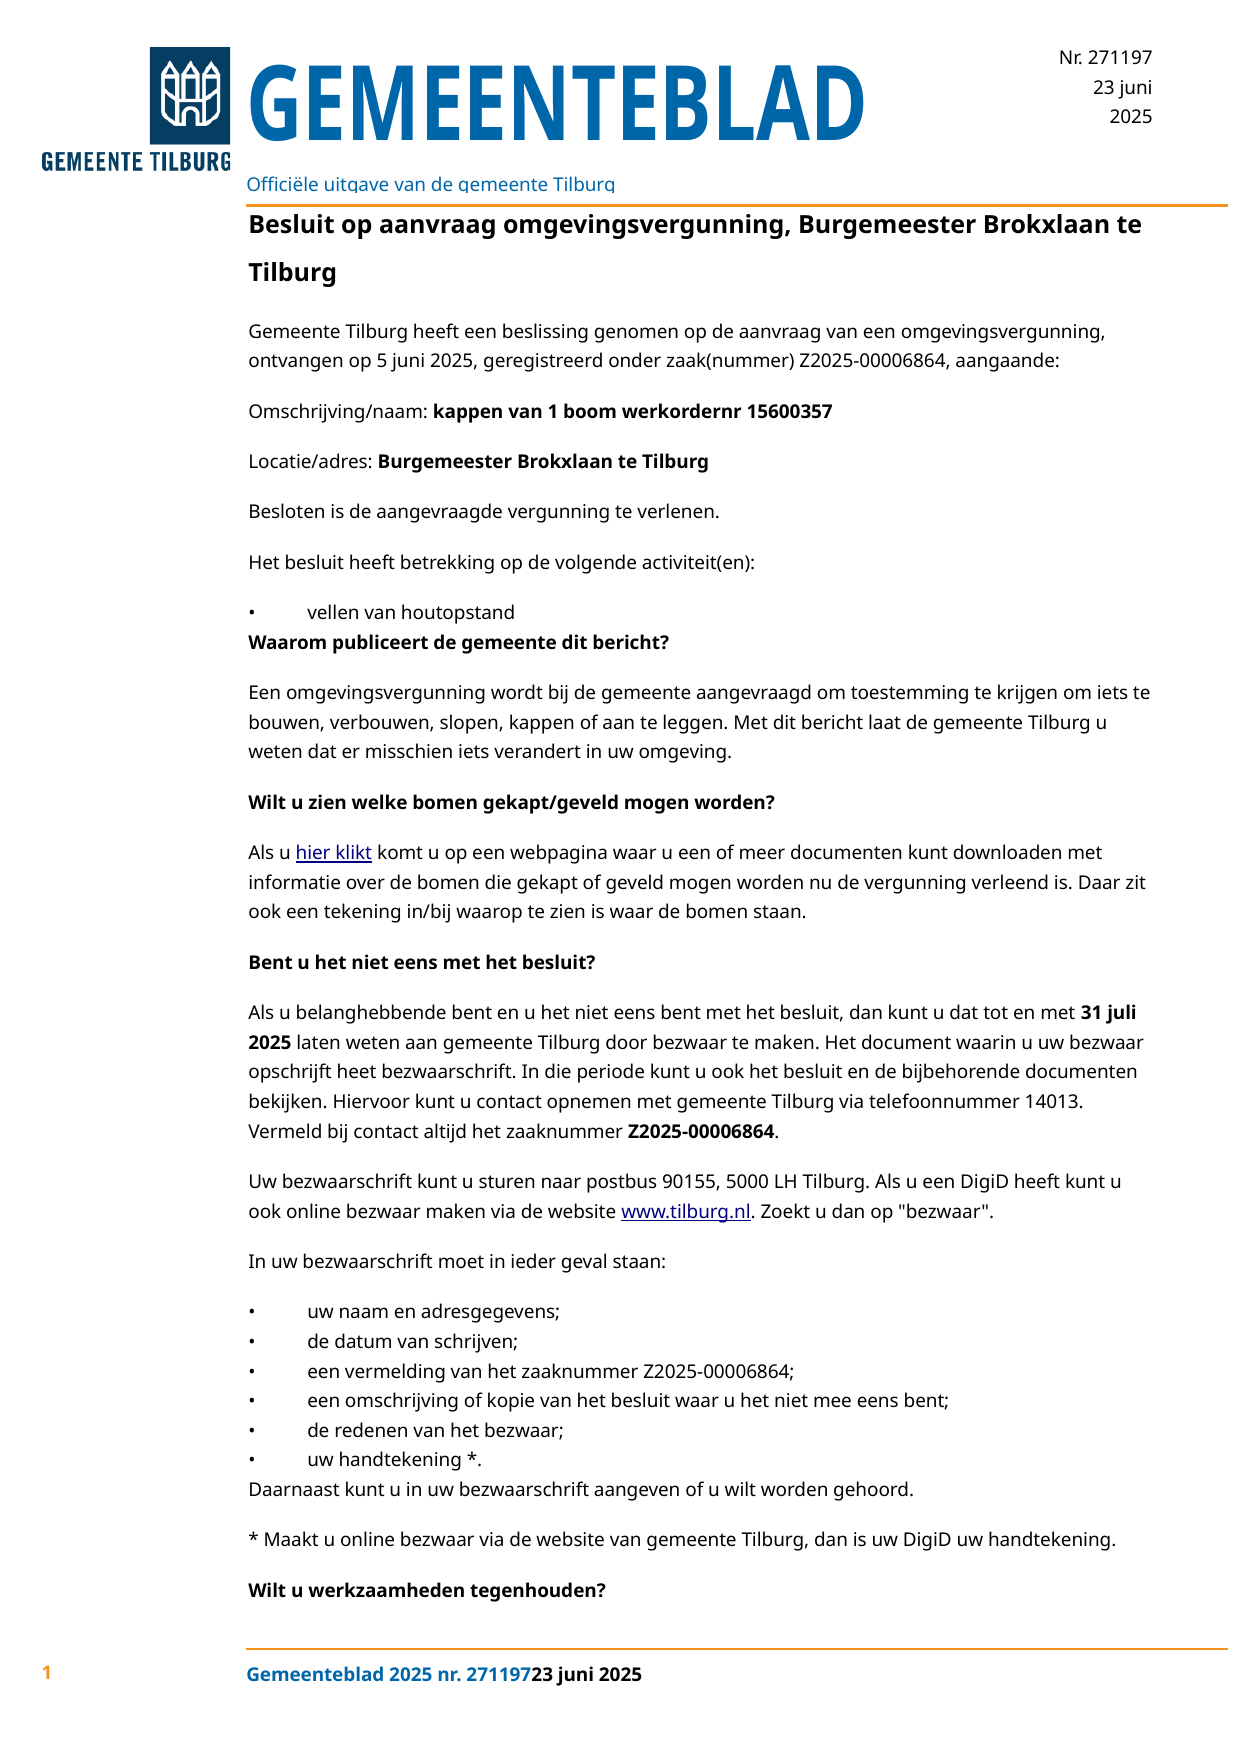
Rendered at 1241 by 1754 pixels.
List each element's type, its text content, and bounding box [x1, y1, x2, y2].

list vellen van houtopstand [248, 599, 1152, 625]
list uw naam en adresgegevens; [248, 1299, 1152, 1324]
text Besluit op aanvraag omgevingsvergunning, Burgemeester Brokxlaan te Tilburg [248, 207, 1152, 288]
list een omschrijving of kopie van het besluit waar u het niet mee eens bent; [248, 1387, 1152, 1413]
text Wilt u zien welke bomen gekapt/geveld mogen worden? [248, 789, 1152, 815]
text In uw bezwaarschrift moet in ieder geval staan: [248, 1248, 1152, 1274]
text Uw bezwaarschrift kunt u sturen naar postbus 90155, 5000 LH Tilburg. Als u een DigiD heeft kunt u ook online bezwaar maken via de website www.tilburg.nl. Zoekt u dan op "bezwaar". [248, 1168, 1152, 1224]
text Omschrijving/naam: kappen van 1 boom werkordernr 15600357 [248, 398, 1152, 424]
list de datum van schrijven; [248, 1328, 1152, 1354]
text Besloten is de aangevraagde vergunning te verlenen. [248, 499, 1152, 524]
text Het besluit heeft betrekking op de volgende activiteit(en): [248, 549, 1152, 575]
picture [41, 47, 231, 172]
text Een omgevingsvergunning wordt bij de gemeente aangevraagd om toestemming te krijgen om iets te bouwen, verbouwen, slopen, kappen of aan te leggen. Met dit bericht laat de gemeente Tilburg u weten dat er misschien iets verandert in uw omgeving. [248, 679, 1152, 764]
text Als u belanghebbende bent en u het niet eens bent met het besluit, dan kunt u dat tot en met 31 juli 2025 laten weten aan gemeente Tilburg door bezwaar te maken. Het document waarin u uw bezwaar opschrijft heet bezwaarschrift. In die periode kunt u ook het besluit en de bijbehorende documenten bekijken. Hiervoor kunt u contact opnemen met gemeente Tilburg via telefoonnummer 14013. Vermeld bij contact altijd het zaaknummer Z2025-00006864. [248, 999, 1152, 1144]
text * Maakt u online bezwaar via de website van gemeente Tilburg, dan is uw DigiD uw handtekening. [248, 1527, 1152, 1552]
text Als u hier klikt komt u op een webpagina waar u een of meer documenten kunt downloaden met informatie over de bomen die gekapt of geveld mogen worden nu de vergunning verleend is. Daar zit ook een tekening in/bij waarop te zien is waar de bomen staan. [248, 839, 1152, 924]
text Waarom publiceert de gemeente dit bericht? [248, 629, 1152, 655]
list uw handtekening *. [248, 1447, 1152, 1472]
list de redenen van het bezwaar; [248, 1417, 1152, 1443]
text Gemeente Tilburg heeft een beslissing genomen op de aanvraag van een omgevingsvergunning, ontvangen op 5 juni 2025, geregistreerd onder zaak(nummer) Z2025-00006864, aangaande: [248, 318, 1152, 373]
text Locatie/adres: Burgemeester Brokxlaan te Tilburg [248, 448, 1152, 474]
text Daarnaast kunt u in uw bezwaarschrift aangeven of u wilt worden gehoord. [248, 1476, 1152, 1502]
list een vermelding van het zaaknummer Z2025-00006864; [248, 1358, 1152, 1384]
text Wilt u werkzaamheden tegenhouden? [248, 1577, 1152, 1603]
text Bent u het niet eens met het besluit? [248, 949, 1152, 975]
